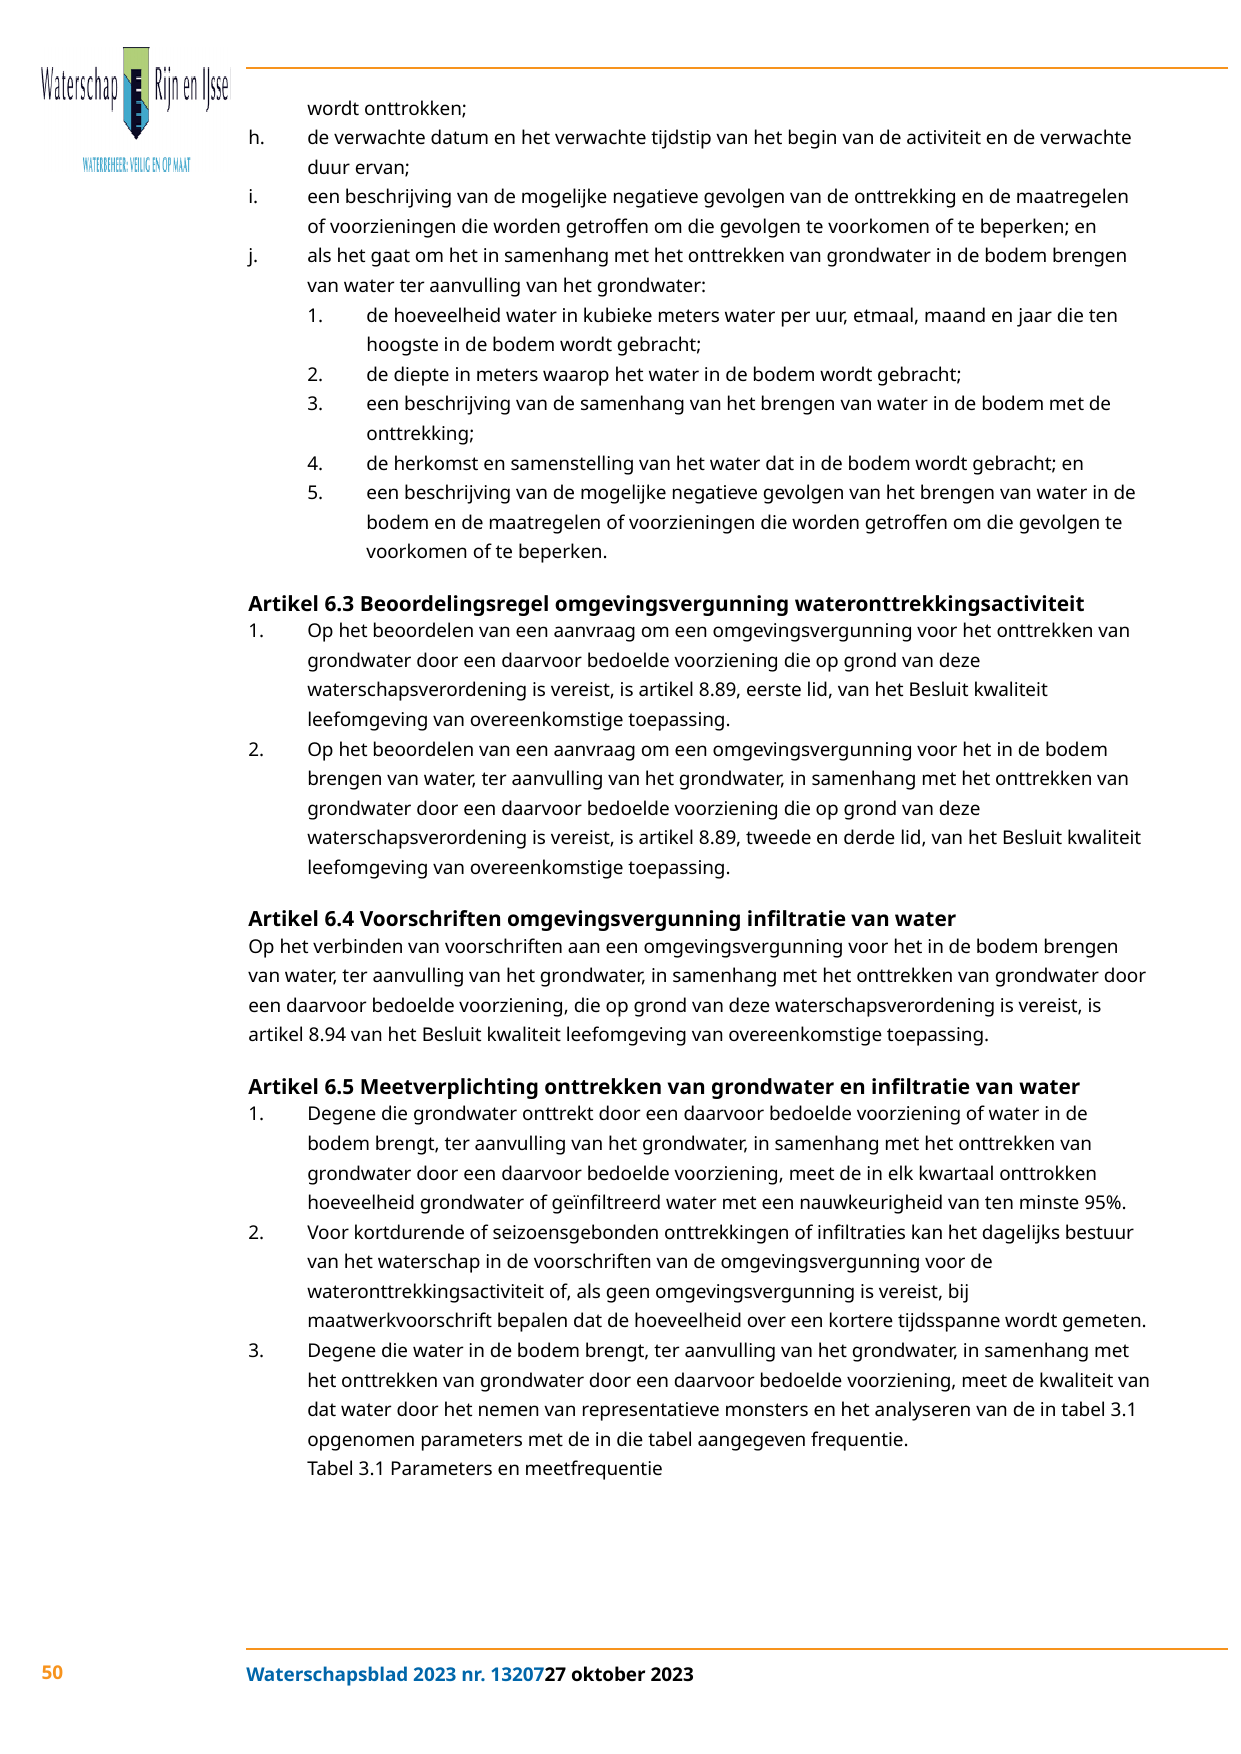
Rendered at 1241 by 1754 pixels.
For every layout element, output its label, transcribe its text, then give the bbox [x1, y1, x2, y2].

list wordt onttrokken; [248, 95, 1152, 121]
picture [41, 47, 231, 172]
text Artikel 6.4 Voorschriften omgevingsvergunning infiltratie van water [248, 904, 1152, 933]
list de verwachte datum en het verwachte tijdstip van het begin van de activiteit en de verwachte duur ervan; [248, 124, 1152, 180]
text Op het verbinden van voorschriften aan een omgevingsvergunning voor het in de bodem brengen van water, ter aanvulling van het grondwater, in samenhang met het onttrekken van grondwater door een daarvoor bedoelde voorziening, die op grond van deze waterschapsverordening is vereist, is artikel 8.94 van het Besluit kwaliteit leefomgeving van overeenkomstige toepassing. [248, 933, 1152, 1047]
list Op het beoordelen van een aanvraag om een omgevingsvergunning voor het onttrekken van grondwater door een daarvoor bedoelde voorziening die op grond van deze waterschapsverordening is vereist, is artikel 8.89, eerste lid, van het Besluit kwaliteit leefomgeving van overeenkomstige toepassing. [248, 617, 1152, 732]
list een beschrijving van de mogelijke negatieve gevolgen van het brengen van water in de bodem en de maatregelen of voorzieningen die worden getroffen om die gevolgen te voorkomen of te beperken. [307, 479, 1152, 564]
list Degene die water in de bodem brengt, ter aanvulling van het grondwater, in samenhang met het onttrekken van grondwater door een daarvoor bedoelde voorziening, meet de kwaliteit van dat water door het nemen van representatieve monsters en het analyseren van de in tabel 3.1 opgenomen parameters met de in die tabel aangegeven frequentie. [248, 1337, 1152, 1452]
list de hoeveelheid water in kubieke meters water per uur, etmaal, maand en jaar die ten hoogste in de bodem wordt gebracht; [307, 302, 1152, 357]
list de diepte in meters waarop het water in de bodem wordt gebracht; [307, 361, 1152, 387]
list Tabel 3.1 Parameters en meetfrequentie [248, 1456, 1152, 1481]
list Op het beoordelen van een aanvraag om een omgevingsvergunning voor het in de bodem brengen van water, ter aanvulling van het grondwater, in samenhang met het onttrekken van grondwater door een daarvoor bedoelde voorziening die op grond van deze waterschapsverordening is vereist, is artikel 8.89, tweede en derde lid, van het Besluit kwaliteit leefomgeving van overeenkomstige toepassing. [248, 736, 1152, 880]
list een beschrijving van de mogelijke negatieve gevolgen van de onttrekking en de maatregelen of voorzieningen die worden getroffen om die gevolgen te voorkomen of te beperken; en [248, 183, 1152, 239]
text Artikel 6.5 Meetverplichting onttrekken van grondwater en infiltratie van water [248, 1072, 1152, 1101]
list een beschrijving van de samenhang van het brengen van water in de bodem met de onttrekking; [307, 391, 1152, 446]
text Artikel 6.3 Beoordelingsregel omgevingsvergunning wateronttrekkingsactiviteit [248, 589, 1152, 617]
list Degene die grondwater onttrekt door een daarvoor bedoelde voorziening of water in de bodem brengt, ter aanvulling van het grondwater, in samenhang met het onttrekken van grondwater door een daarvoor bedoelde voorziening, meet de in elk kwartaal onttrokken hoeveelheid grondwater of geïnfiltreerd water met een nauwkeurigheid van ten minste 95%. [248, 1101, 1152, 1215]
list de herkomst en samenstelling van het water dat in de bodem wordt gebracht; en [307, 450, 1152, 476]
list Voor kortdurende of seizoensgebonden onttrekkingen of infiltraties kan het dagelijks bestuur van het waterschap in de voorschriften van de omgevingsvergunning voor de wateronttrekkingsactiviteit of, als geen omgevingsvergunning is vereist, bij maatwerkvoorschrift bepalen dat de hoeveelheid over een kortere tijdsspanne wordt gemeten. [248, 1219, 1152, 1333]
list als het gaat om het in samenhang met het onttrekken van grondwater in de bodem brengen van water ter aanvulling van het grondwater: [248, 243, 1152, 298]
